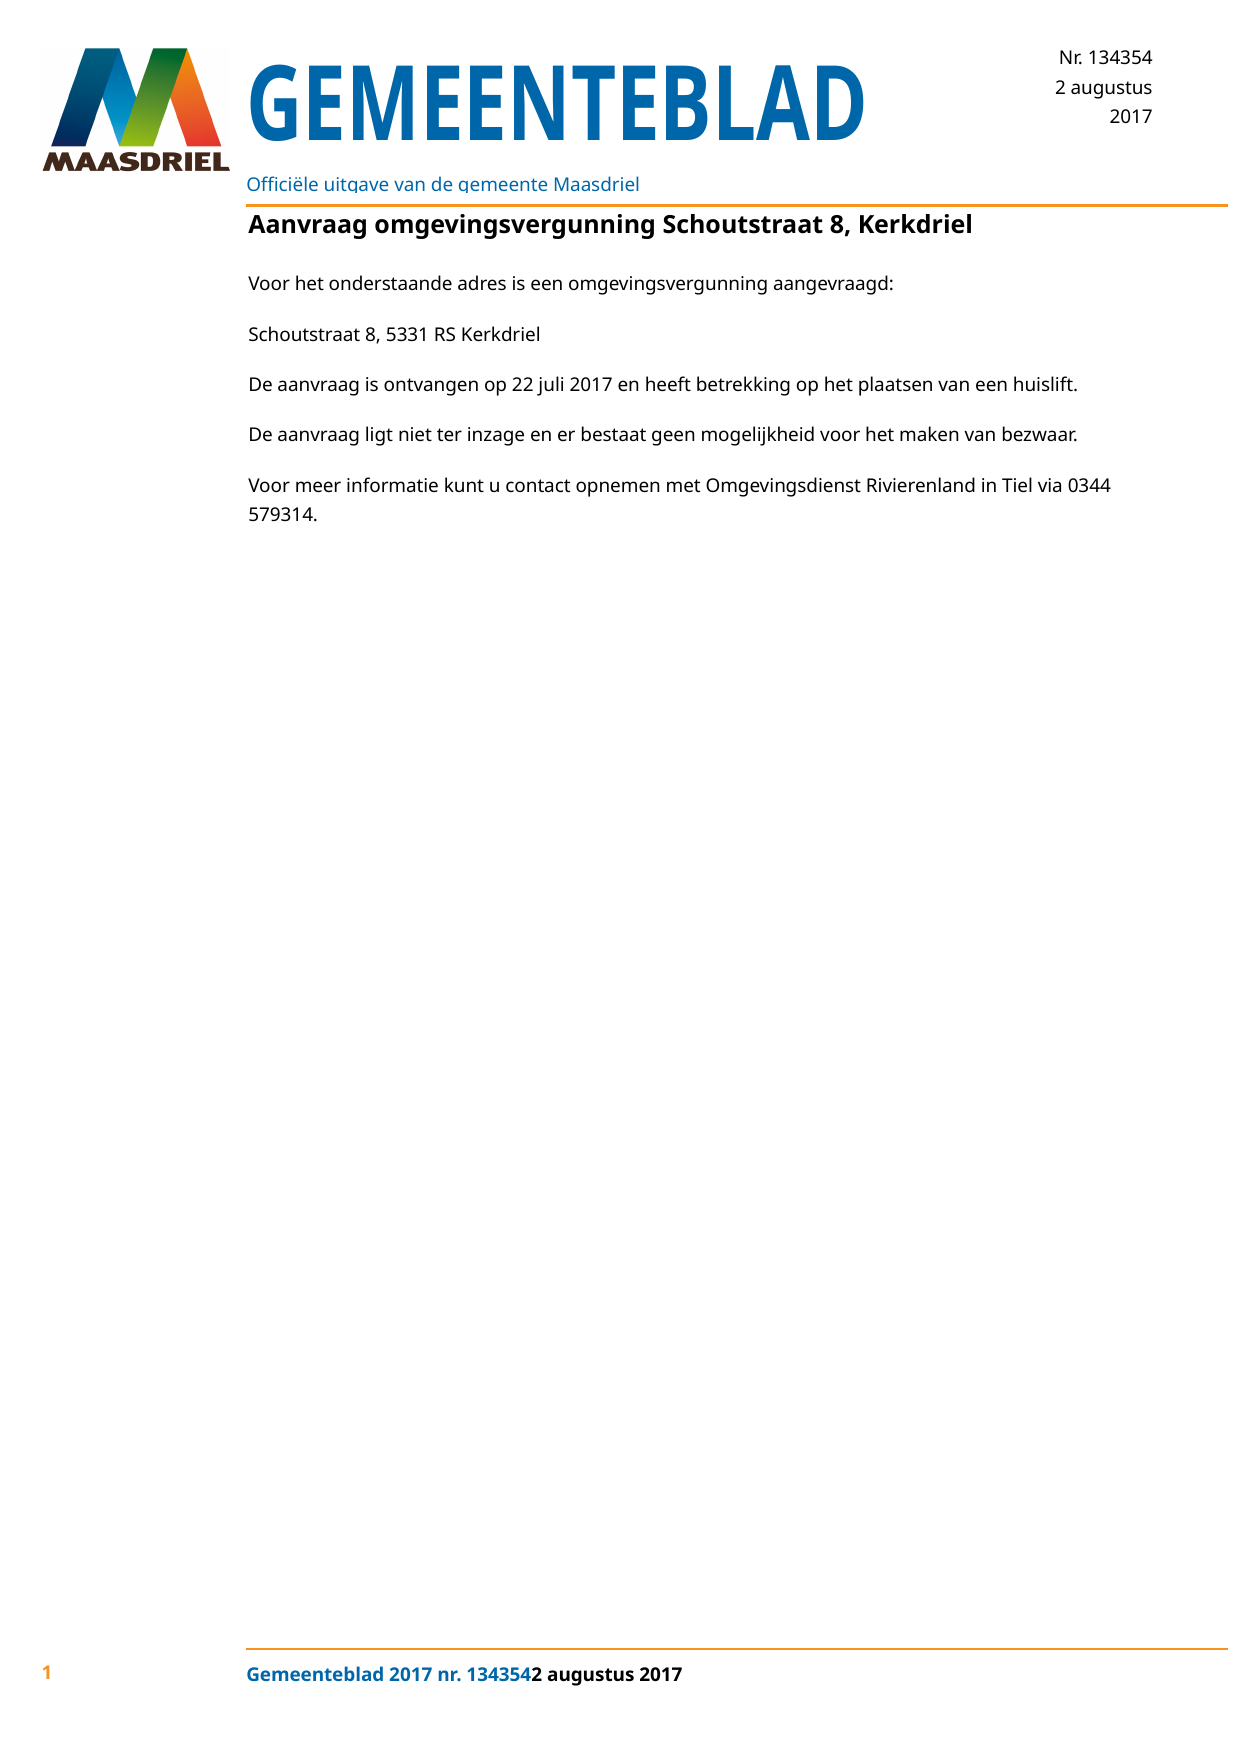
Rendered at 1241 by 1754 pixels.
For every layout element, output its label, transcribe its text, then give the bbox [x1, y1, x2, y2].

picture [41, 47, 231, 172]
text Voor meer informatie kunt u contact opnemen met Omgevingsdienst Rivierenland in Tiel via 0344 579314. [248, 472, 1152, 527]
text Aanvraag omgevingsvergunning Schoutstraat 8, Kerkdriel [248, 207, 1152, 241]
text Voor het onderstaande adres is een omgevingsvergunning aangevraagd: [248, 270, 1152, 296]
text De aanvraag ligt niet ter inzage en er bestaat geen mogelijkheid voor het maken van bezwaar. [248, 422, 1152, 447]
text Schoutstraat 8, 5331 RS Kerkdriel [248, 321, 1152, 346]
text De aanvraag is ontvangen op 22 juli 2017 en heeft betrekking op het plaatsen van een huislift. [248, 371, 1152, 397]
